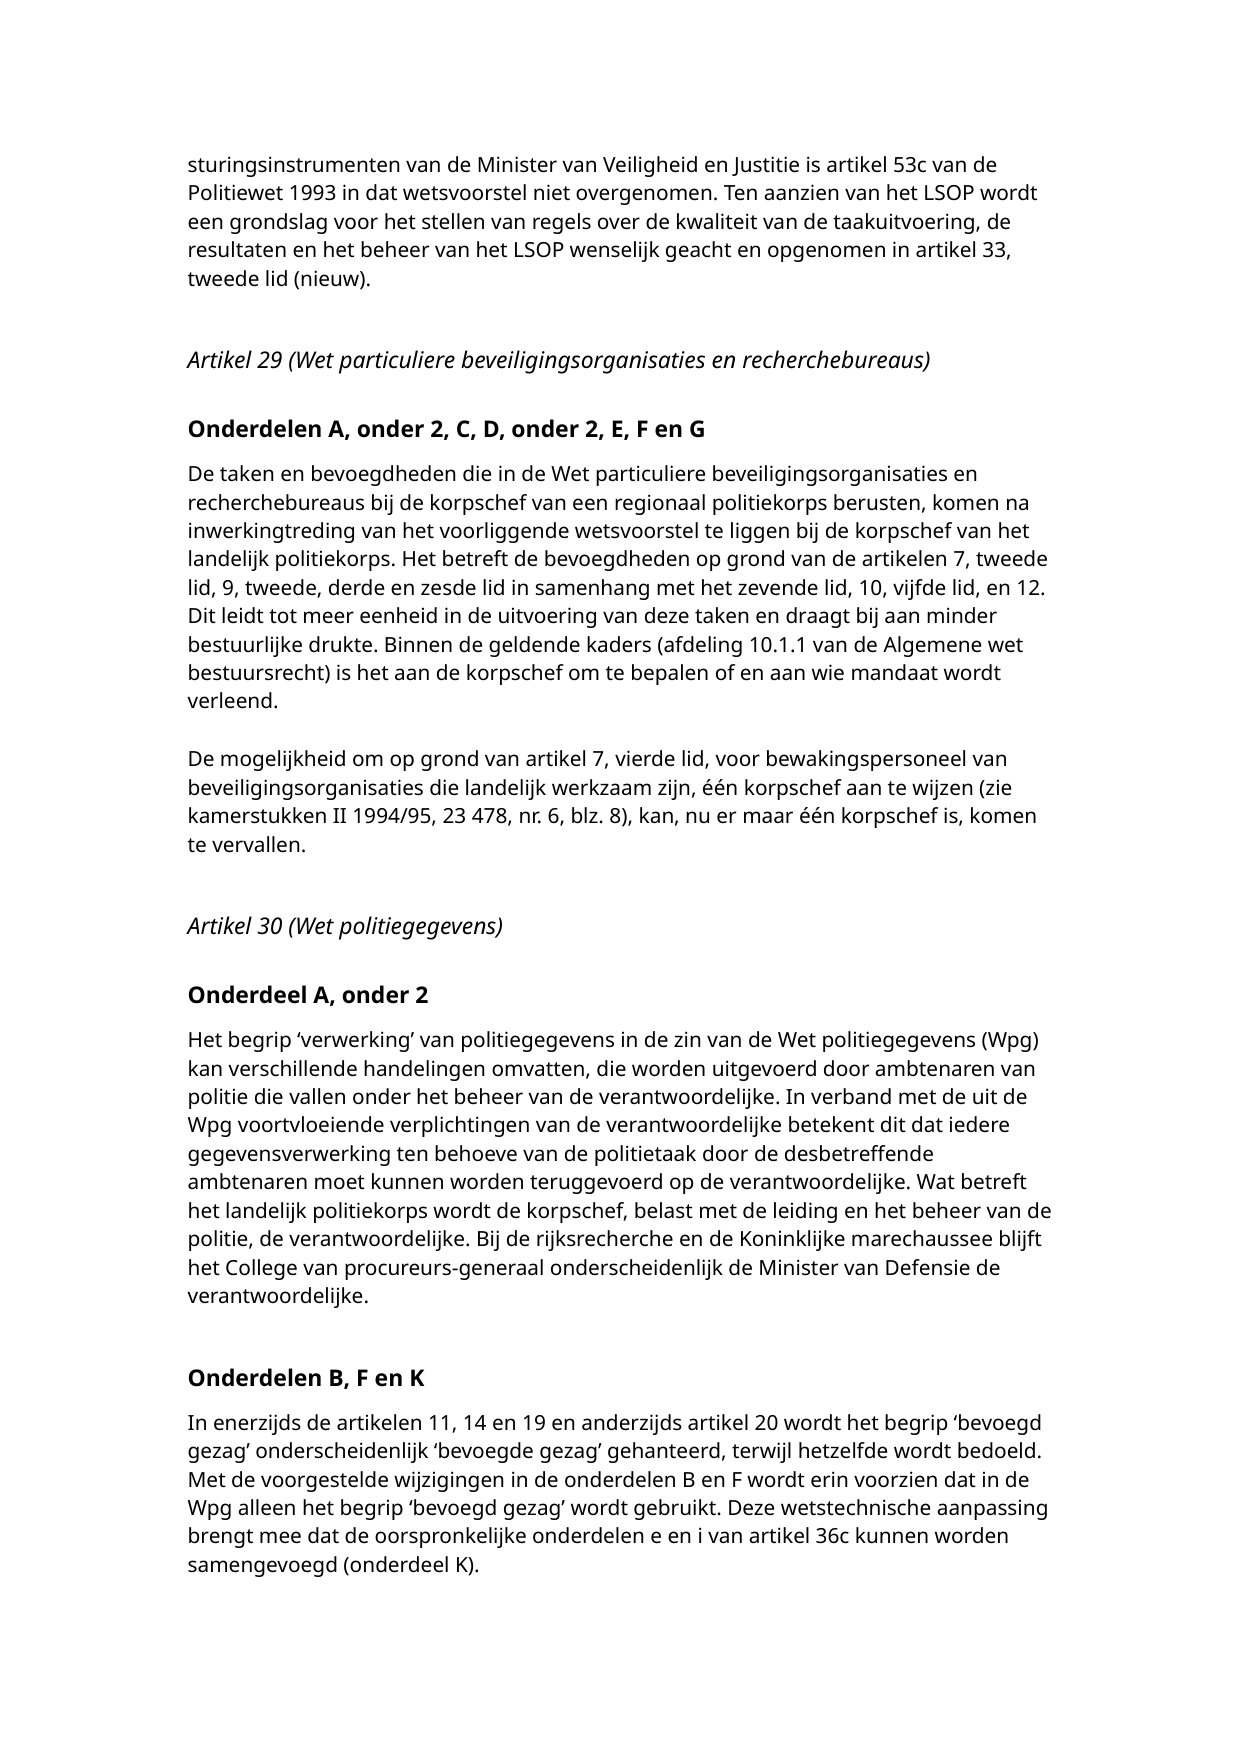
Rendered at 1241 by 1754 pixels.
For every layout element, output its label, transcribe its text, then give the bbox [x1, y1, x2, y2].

subtitle Onderdelen A, onder 2, C, D, onder 2, E, F en G [187, 413, 1053, 444]
subtitle Onderdelen B, F en K [187, 1362, 1053, 1393]
text In enerzijds de artikelen 11, 14 en 19 en anderzijds artikel 20 wordt het begrip ‘bevoegd gezag’ onderscheidenlijk ‘bevoegde gezag’ gehanteerd, terwijl hetzelfde wordt bedoeld. Met de voorgestelde wijzigingen in de onderdelen B en F wordt erin voorzien dat in de Wpg alleen het begrip ‘bevoegd gezag’ wordt gebruikt. Deze wetstechnische aanpassing brengt mee dat de oorspronkelijke onderdelen e en i van artikel 36c kunnen worden samengevoegd (onderdeel K). [187, 1408, 1053, 1578]
subtitle Artikel 30 (Wet politiegegevens) [187, 910, 1053, 942]
text De mogelijkheid om op grond van artikel 7, vierde lid, voor bewakingspersoneel van beveiligingsorganisaties die landelijk werkzaam zijn, één korpschef aan te wijzen (zie kamerstukken II 1994/95, 23 478, nr. 6, blz. 8), kan, nu er maar één korpschef is, komen te vervallen. [187, 744, 1053, 858]
text sturingsinstrumenten van de Minister van Veiligheid en Justitie is artikel 53c van de Politiewet 1993 in dat wetsvoorstel niet overgenomen. Ten aanzien van het LSOP wordt een grondslag voor het stellen van regels over de kwaliteit van de taakuitvoering, de resultaten en het beheer van het LSOP wenselijk geacht en opgenomen in artikel 33, tweede lid (nieuw). [187, 150, 1053, 292]
text De taken en bevoegdheden die in de Wet particuliere beveiligingsorganisaties en recherchebureaus bij de korpschef van een regionaal politiekorps berusten, komen na inwerkingtreding van het voorliggende wetsvoorstel te liggen bij de korpschef van het landelijk politiekorps. Het betreft de bevoegdheden op grond van de artikelen 7, tweede lid, 9, tweede, derde en zesde lid in samenhang met het zevende lid, 10, vijfde lid, en 12. Dit leidt tot meer eenheid in de uitvoering van deze taken en draagt bij aan minder bestuurlijke drukte. Binnen de geldende kaders (afdeling 10.1.1 van de Algemene wet bestuursrecht) is het aan de korpschef om te bepalen of en aan wie mandaat wordt verleend. [187, 459, 1053, 715]
subtitle Onderdeel A, onder 2 [187, 979, 1053, 1010]
subtitle Artikel 29 (Wet particuliere beveiligingsorganisaties en recherchebureaus) [187, 344, 1053, 375]
text Het begrip ‘verwerking’ van politiegegevens in de zin van de Wet politiegegevens (Wpg) kan verschillende handelingen omvatten, die worden uitgevoerd door ambtenaren van politie die vallen onder het beheer van de verantwoordelijke. In verband met de uit de Wpg voortvloeiende verplichtingen van de verantwoordelijke betekent dit dat iedere gegevensverwerking ten behoeve van de politietaak door de desbetreffende ambtenaren moet kunnen worden teruggevoerd op de verantwoordelijke. Wat betreft het landelijk politiekorps wordt de korpschef, belast met de leiding en het beheer van de politie, de verantwoordelijke. Bij de rijksrecherche en de Koninklijke marechaussee blijft het College van procureurs-generaal onderscheidenlijk de Minister van Defensie de verantwoordelijke. [187, 1025, 1053, 1310]
